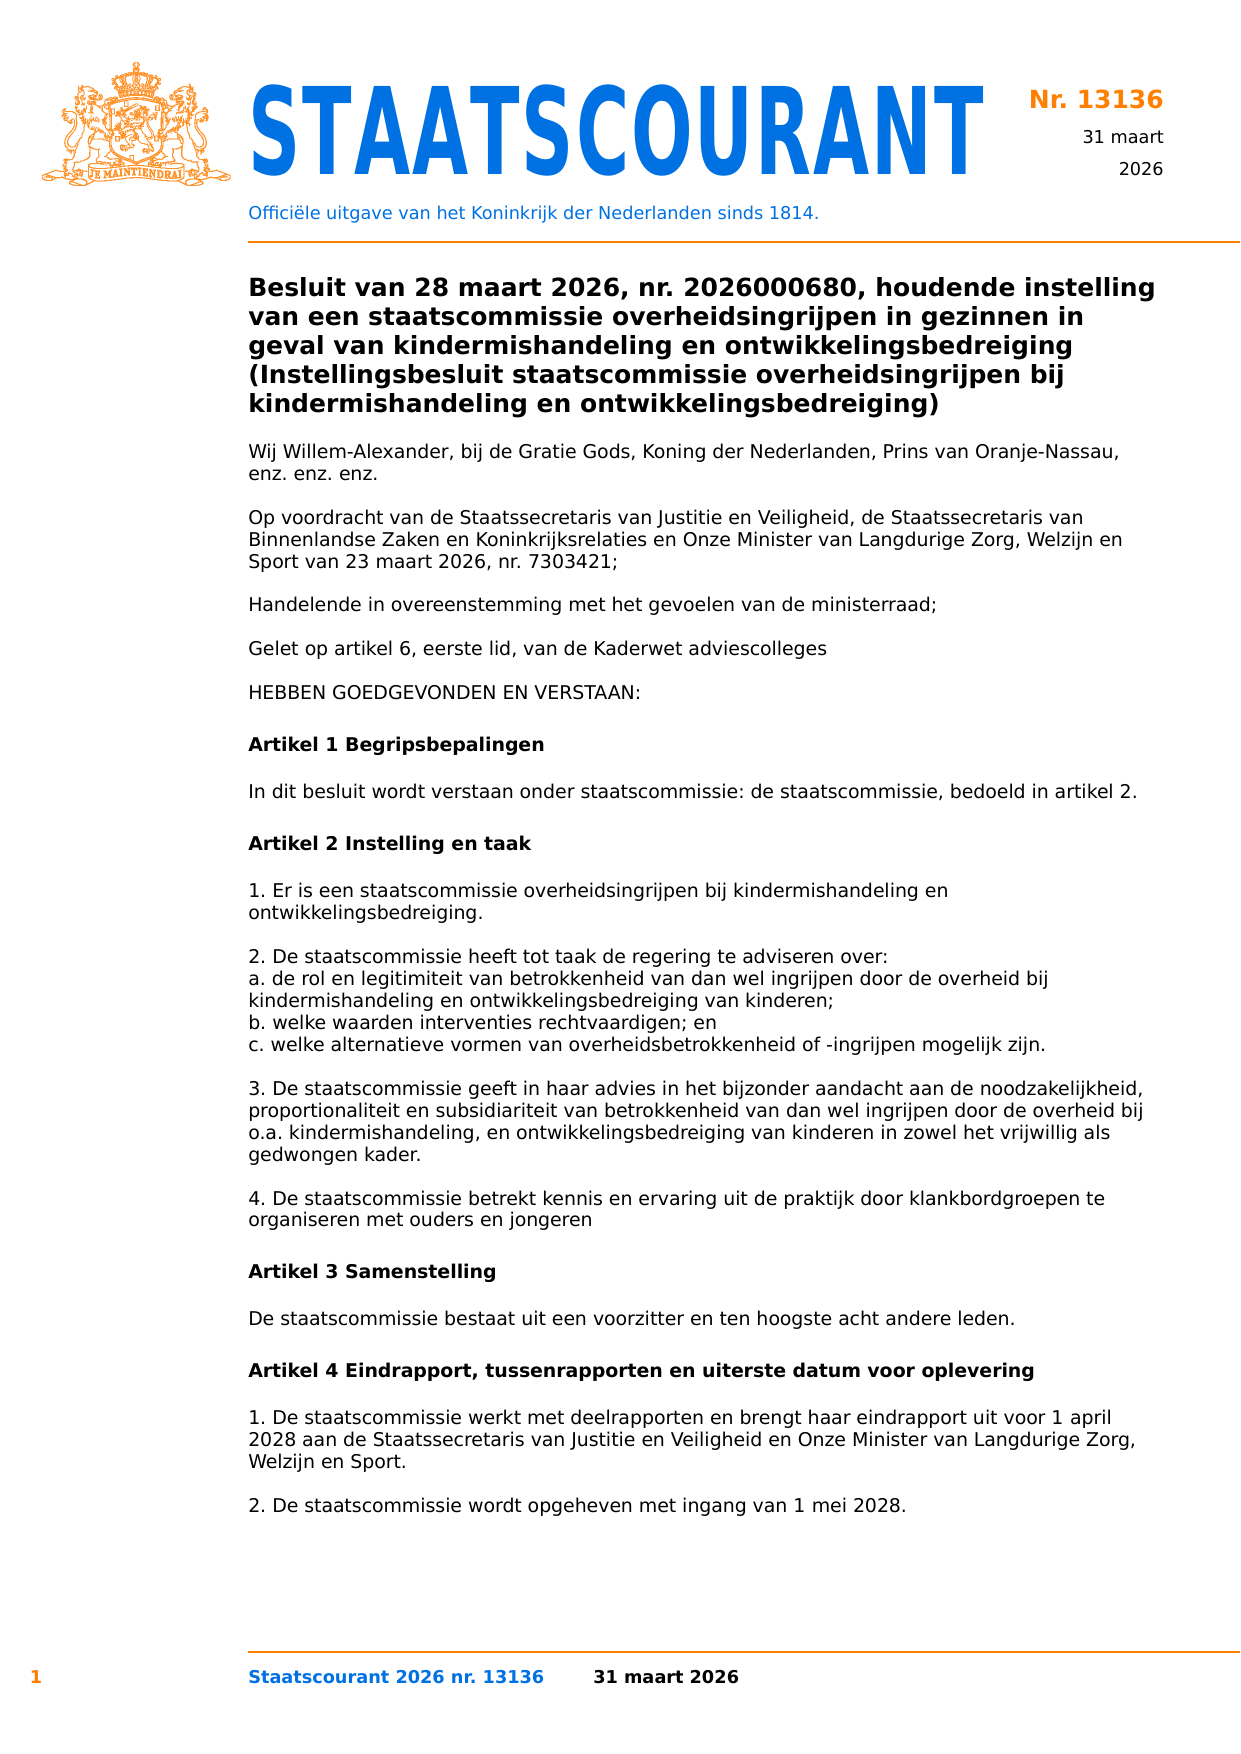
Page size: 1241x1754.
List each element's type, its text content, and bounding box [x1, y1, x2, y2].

table_cell Officiële uitgave van het Koninkrijk der Nederlanden sinds 1814. [248, 203, 1240, 241]
text Op voordracht van de Staatssecretaris van Justitie en Veiligheid, de Staatssecretaris van Binnenlandse Zaken en Koninkrijksrelaties en Onze Minister van Langdurige Zorg, Welzijn en Sport van 23 maart 2026, nr. 7303421; [248, 507, 1163, 572]
table_cell 2026 [998, 153, 1240, 203]
subtitle Besluit van 28 maart 2026, nr. 2026000680, houdende instelling van een staatscommissie overheidsingrijpen in gezinnen in geval van kindermishandeling en ontwikkelingsbedreiging (Instellingsbesluit staatscommissie overheidsingrijpen bij kindermishandeling en ontwikkelingsbedreiging) [248, 273, 1163, 419]
text 2. De staatscommissie wordt opgeheven met ingang van 1 mei 2028. [248, 1495, 1163, 1517]
text 4. De staatscommissie betrekt kennis en ervaring uit de praktijk door klankbordgroepen te organiseren met ouders en jongeren [248, 1187, 1163, 1231]
text a. de rol en legitimiteit van betrokkenheid van dan wel ingrijpen door de overheid bij kindermishandeling en ontwikkelingsbedreiging van kinderen; [248, 968, 1163, 1012]
text 2. De staatscommissie heeft tot taak de regering te adviseren over: [248, 946, 1163, 968]
subtitle Artikel 4 Eindrapport, tussenrapporten en uiterste datum voor oplevering [248, 1360, 1163, 1382]
table_cell 31 maart [998, 121, 1240, 153]
table_header STAATSCOURANT [248, 62, 998, 203]
text Wij Willem-Alexander, bij de Gratie Gods, Koning der Nederlanden, Prins van Oranje-Nassau, enz. enz. enz. [248, 441, 1163, 485]
picture [41, 62, 231, 186]
text 1. De staatscommissie werkt met deelrapporten en brengt haar eindrapport uit voor 1 april 2028 aan de Staatssecretaris van Justitie en Veiligheid en Onze Minister van Langdurige Zorg, Welzijn en Sport. [248, 1407, 1163, 1473]
text 3. De staatscommissie geeft in haar advies in het bijzonder aandacht aan de noodzakelijkheid, proportionaliteit en subsidiariteit van betrokkenheid van dan wel ingrijpen door de overheid bij o.a. kindermishandeling, en ontwikkelingsbedreiging van kinderen in zowel het vrijwillig als gedwongen kader. [248, 1078, 1163, 1166]
table_header [25, 62, 248, 241]
text In dit besluit wordt verstaan onder staatscommissie: de staatscommissie, bedoeld in artikel 2. [248, 781, 1163, 803]
text HEBBEN GOEDGEVONDEN EN VERSTAAN: [248, 682, 1163, 704]
text c. welke alternatieve vormen van overheidsbetrokkenheid of -ingrijpen mogelijk zijn. [248, 1034, 1163, 1056]
table_header Nr. 13136 [998, 62, 1240, 121]
subtitle Artikel 2 Instelling en taak [248, 833, 1163, 855]
text Gelet op artikel 6, eerste lid, van de Kaderwet adviescolleges [248, 638, 1163, 660]
text Handelende in overeenstemming met het gevoelen van de ministerraad; [248, 594, 1163, 616]
text b. welke waarden interventies rechtvaardigen; en [248, 1012, 1163, 1034]
subtitle Artikel 3 Samenstelling [248, 1261, 1163, 1283]
text De staatscommissie bestaat uit een voorzitter en ten hoogste acht andere leden. [248, 1308, 1163, 1330]
subtitle Artikel 1 Begripsbepalingen [248, 734, 1163, 756]
text 1. Er is een staatscommissie overheidsingrijpen bij kindermishandeling en ontwikkelingsbedreiging. [248, 880, 1163, 924]
